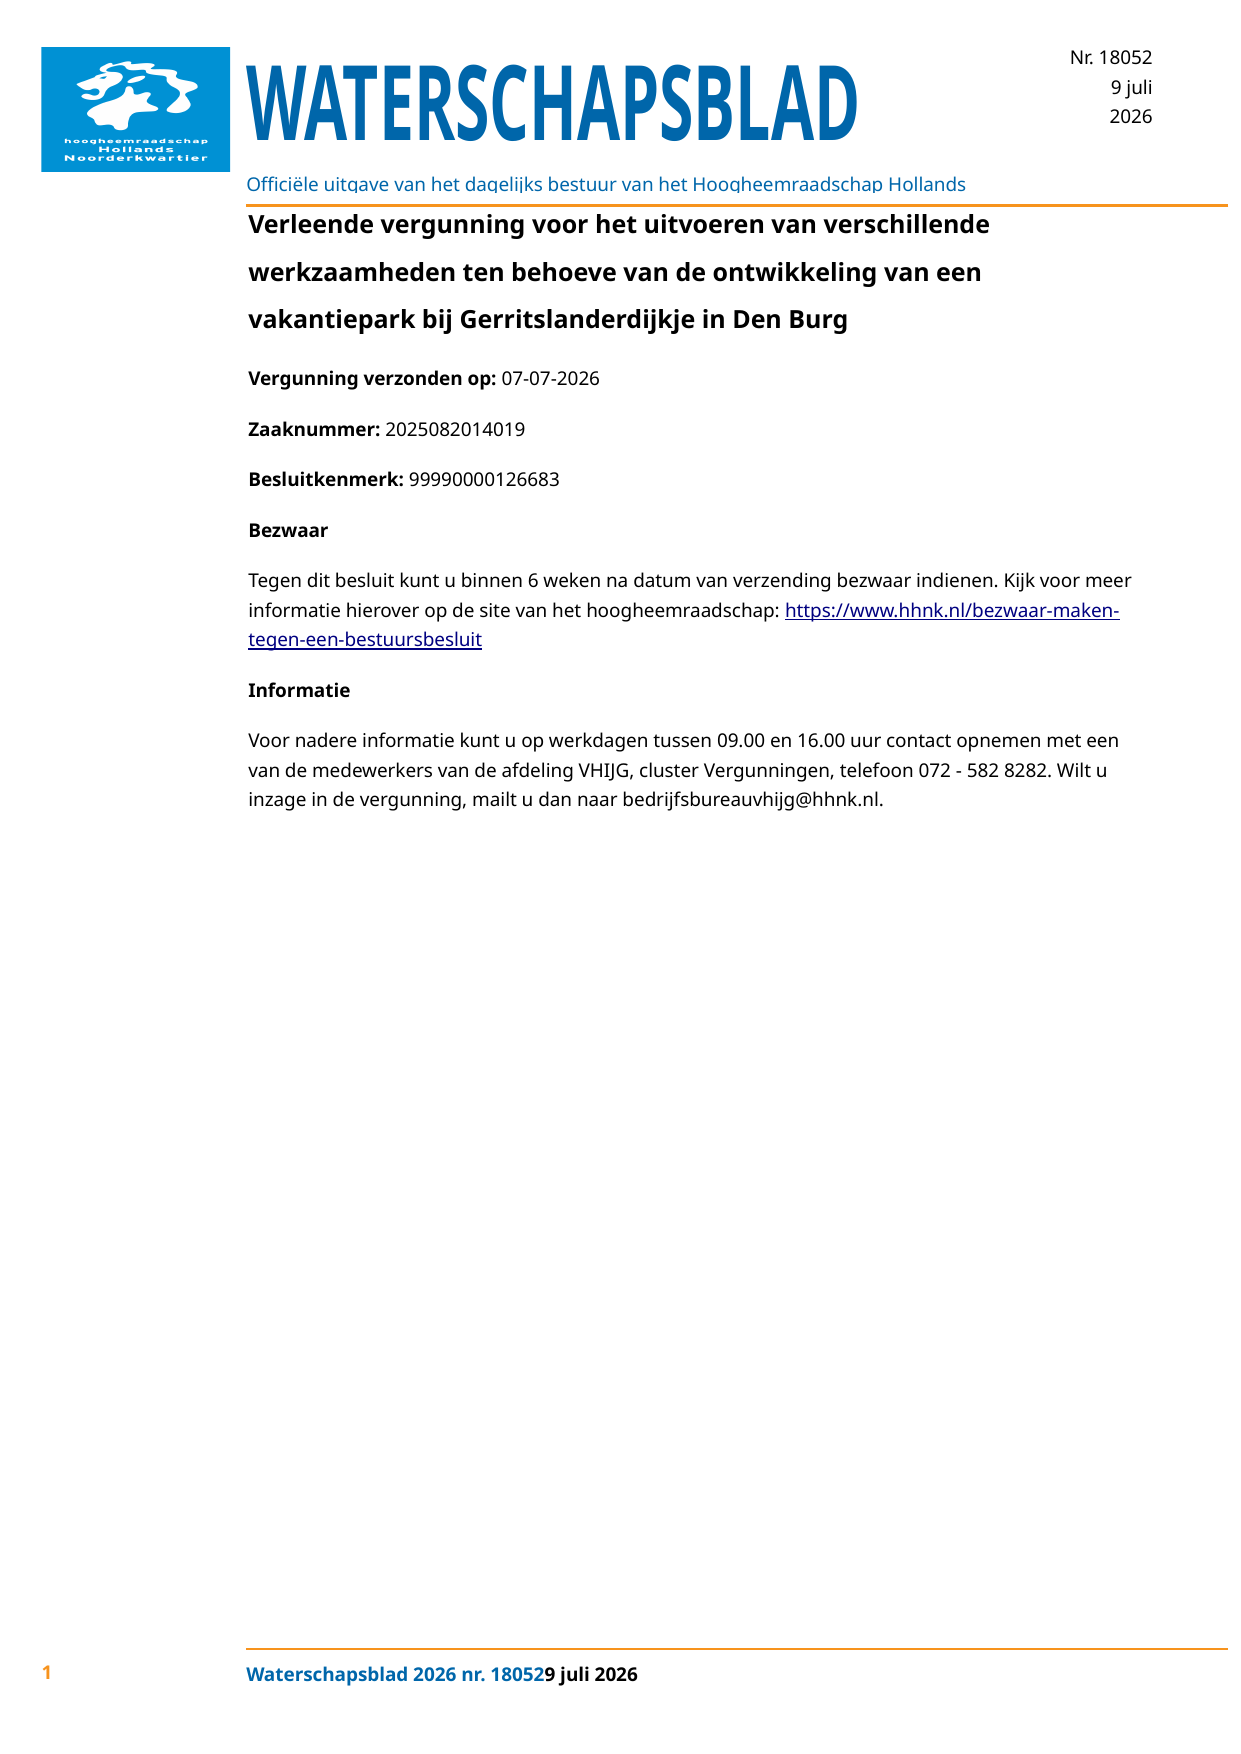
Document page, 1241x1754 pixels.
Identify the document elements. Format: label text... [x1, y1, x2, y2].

picture [88, 87, 157, 130]
text Verleende vergunning voor het uitvoeren van verschillende werkzaamheden ten behoeve van de ontwikkeling van een vakantiepark bij Gerritslanderdijkje in Den Burg [248, 207, 1152, 336]
picture [78, 64, 122, 99]
picture [118, 62, 197, 112]
text Vergunning verzonden op: 07-07-2026 [248, 366, 1152, 391]
text Voor nadere informatie kunt u op werkdagen tussen 09.00 en 16.00 uur contact opnemen met een van de medewerkers van de afdeling VHIJG, cluster Vergunningen, telefoon 072 - 582 8282. Wilt u inzage in de vergunning, mailt u dan naar bedrijfsbureauvhijg@hhnk.nl. [248, 727, 1152, 812]
text Bezwaar [248, 517, 1152, 542]
text Zaaknummer: 2025082014019 [248, 416, 1152, 442]
text Tegen dit besluit kunt u binnen 6 weken na datum van verzending bezwaar indienen. Kijk voor meer informatie hierover op de site van het hoogheemraadschap: https://www.hhnk.nl/bezwaar-maken-tegen-een-bestuursbesluit [248, 567, 1152, 652]
text Besluitkenmerk: 99990000126683 [248, 466, 1152, 492]
picture [129, 76, 144, 82]
text Informatie [248, 677, 1152, 702]
